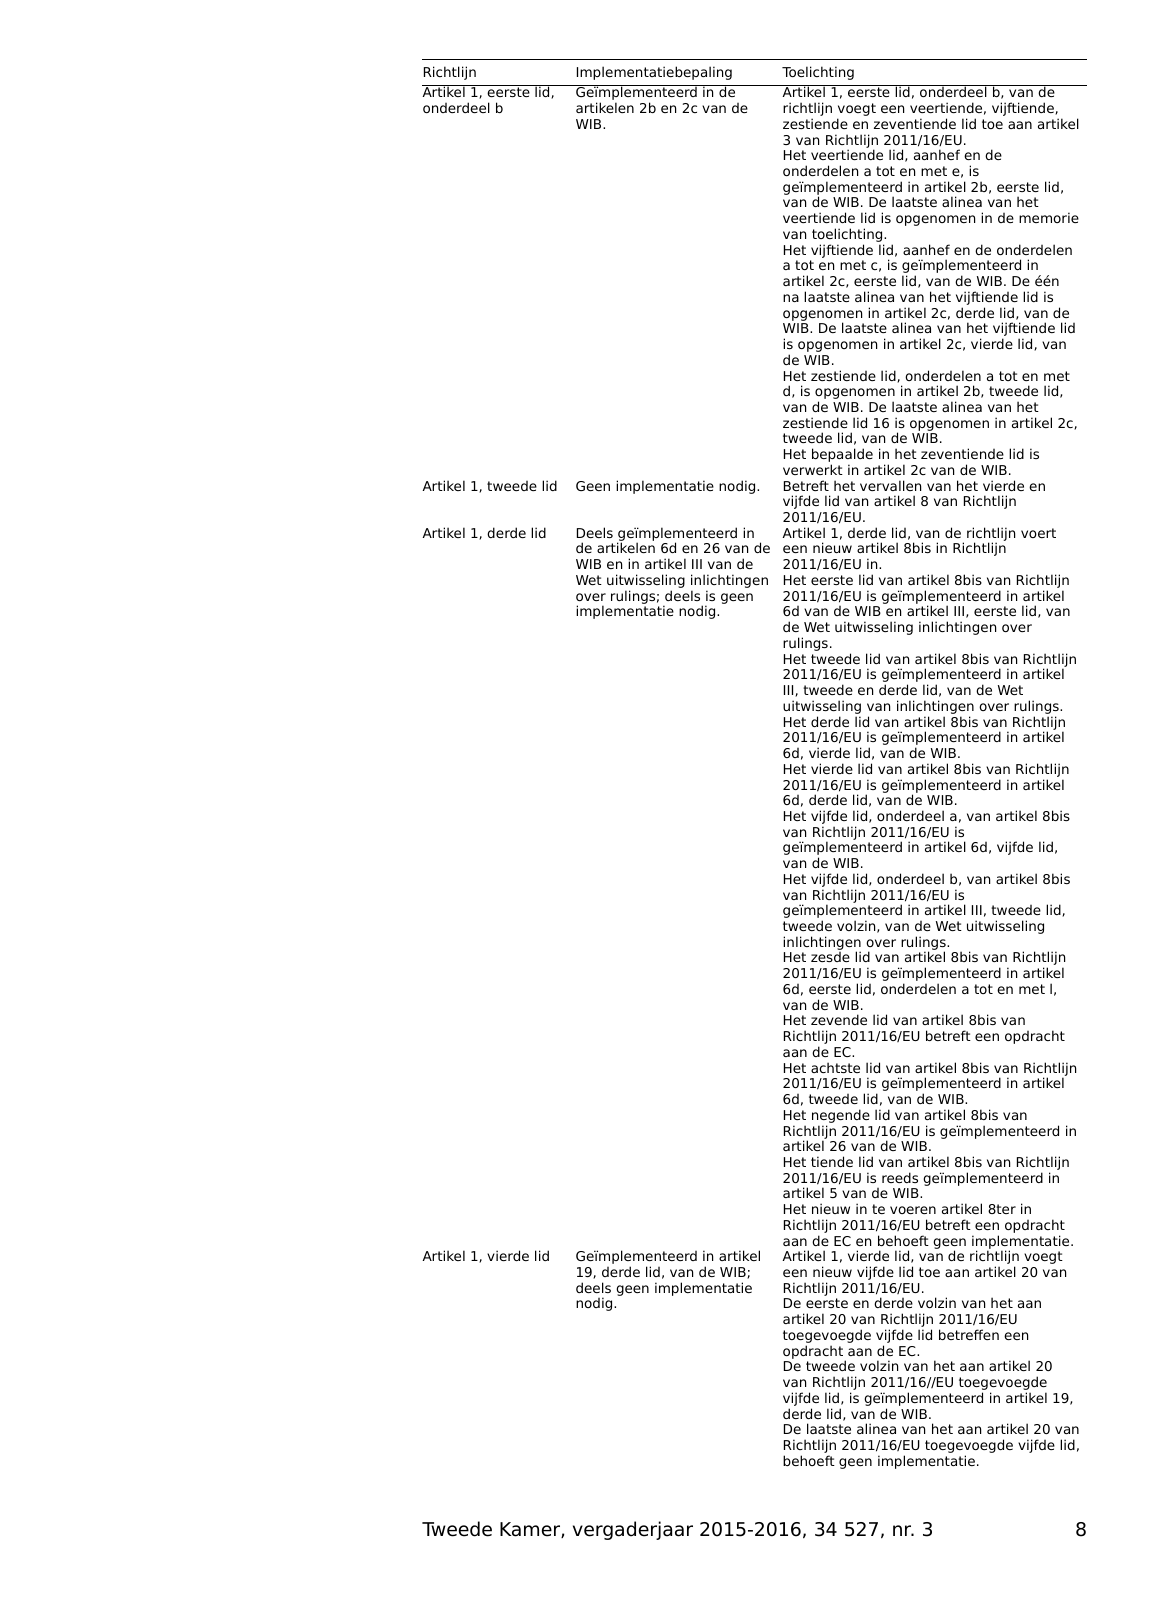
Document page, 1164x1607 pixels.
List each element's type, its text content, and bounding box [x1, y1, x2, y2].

table_header Toelichting [777, 60, 1087, 85]
table_cell Artikel 1, derde lid, van de richtlijn voert een nieuw artikel 8bis in Richtlijn 2011/16/EU in. Het eerste lid van artikel 8bis van Richtlijn 2011/16/EU is geïmplementeerd in artikel 6d van de WIB en artikel III, eerste lid, van de Wet uitwisseling inlichtingen over rulings. Het tweede lid van artikel 8bis van Richtlijn 2011/16/EU is geïmplementeerd in artikel III, tweede en derde lid, van de Wet uitwisseling van inlichtingen over rulings. Het derde lid van artikel 8bis van Richtlijn 2011/16/EU is geïmplementeerd in artikel 6d, vierde lid, van de WIB. Het vierde lid van artikel 8bis van Richtlijn 2011/16/EU is geïmplementeerd in artikel 6d, derde lid, van de WIB. Het vijfde lid, onderdeel a, van artikel 8bis van Richtlijn 2011/16/EU is geïmplementeerd in artikel 6d, vijfde lid, van de WIB. Het vijfde lid, onderdeel b, van artikel 8bis van Richtlijn 2011/16/EU is geïmplementeerd in artikel III, tweede lid, tweede volzin, van de Wet uitwisseling inlichtingen over rulings. Het zesde lid van artikel 8bis van Richtlijn 2011/16/EU is geïmplementeerd in artikel 6d, eerste lid, onderdelen a tot en met l, van de WIB. Het zevende lid van artikel 8bis van Richtlijn 2011/16/EU betreft een opdracht aan de EC. Het achtste lid van artikel 8bis van Richtlijn 2011/16/EU is geïmplementeerd in artikel 6d, tweede lid, van de WIB. Het negende lid van artikel 8bis van Richtlijn 2011/16/EU is geïmplementeerd in artikel 26 van de WIB. Het tiende lid van artikel 8bis van Richtlijn 2011/16/EU is reeds geïmplementeerd in artikel 5 van de WIB. Het nieuw in te voeren artikel 8ter in Richtlijn 2011/16/EU betreft een opdracht aan de EC en behoeft geen implementatie. [777, 526, 1087, 1249]
table_cell Artikel 1, tweede lid [422, 479, 569, 526]
table_cell Artikel 1, eerste lid, onderdeel b [422, 86, 569, 478]
table_cell Geïmplementeerd in de artikelen 2b en 2c van de WIB. [569, 86, 777, 478]
table_header Implementatiebepaling [569, 60, 777, 85]
table_cell Artikel 1, derde lid [422, 526, 569, 1249]
table_cell Deels geïmplementeerd in de artikelen 6d en 26 van de WIB en in artikel III van de Wet uitwisseling inlichtingen over rulings; deels is geen implementatie nodig. [569, 526, 777, 1249]
table_cell Artikel 1, vierde lid, van de richtlijn voegt een nieuw vijfde lid toe aan artikel 20 van Richtlijn 2011/16/EU. De eerste en derde volzin van het aan artikel 20 van Richtlijn 2011/16/EU toegevoegde vijfde lid betreffen een opdracht aan de EC. De tweede volzin van het aan artikel 20 van Richtlijn 2011/16//EU toegevoegde vijfde lid, is geïmplementeerd in artikel 19, derde lid, van de WIB. De laatste alinea van het aan artikel 20 van Richtlijn 2011/16/EU toegevoegde vijfde lid, behoeft geen implementatie. [777, 1249, 1087, 1469]
table_cell Geen implementatie nodig. [569, 479, 777, 526]
table_cell Artikel 1, eerste lid, onderdeel b, van de richtlijn voegt een veertiende, vijftiende, zestiende en zeventiende lid toe aan artikel 3 van Richtlijn 2011/16/EU. Het veertiende lid, aanhef en de onderdelen a tot en met e, is geïmplementeerd in artikel 2b, eerste lid, van de WIB. De laatste alinea van het veertiende lid is opgenomen in de memorie van toelichting. Het vijftiende lid, aanhef en de onderdelen a tot en met c, is geïmplementeerd in artikel 2c, eerste lid, van de WIB. De één na laatste alinea van het vijftiende lid is opgenomen in artikel 2c, derde lid, van de WIB. De laatste alinea van het vijftiende lid is opgenomen in artikel 2c, vierde lid, van de WIB. Het zestiende lid, onderdelen a tot en met d, is opgenomen in artikel 2b, tweede lid, van de WIB. De laatste alinea van het zestiende lid 16 is opgenomen in artikel 2c, tweede lid, van de WIB. Het bepaalde in het zeventiende lid is verwerkt in artikel 2c van de WIB. [777, 86, 1087, 478]
table_cell Artikel 1, vierde lid [422, 1249, 569, 1469]
table_cell Betreft het vervallen van het vierde en vijfde lid van artikel 8 van Richtlijn 2011/16/EU. [777, 479, 1087, 526]
table_header Richtlijn [422, 60, 569, 85]
table_cell Geïmplementeerd in artikel 19, derde lid, van de WIB; deels geen implementatie nodig. [569, 1249, 777, 1469]
